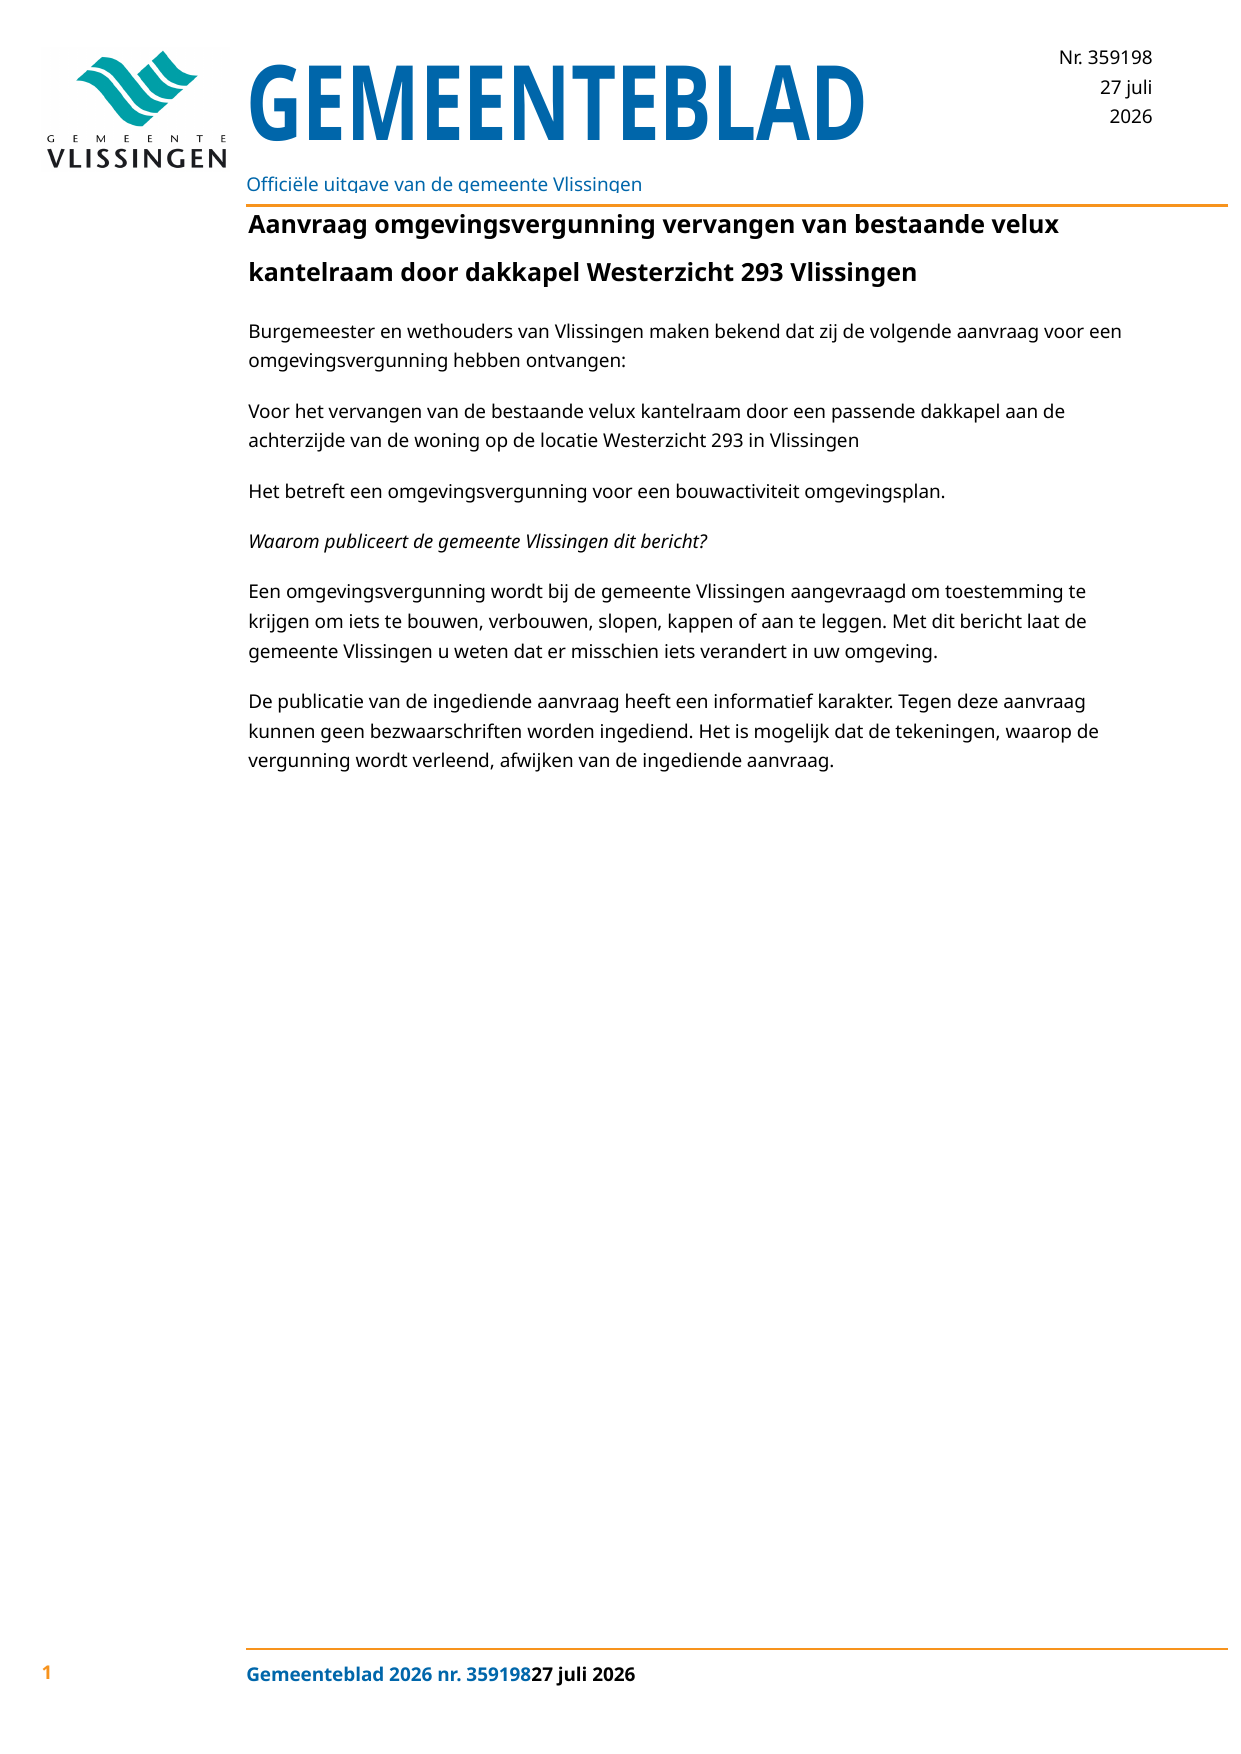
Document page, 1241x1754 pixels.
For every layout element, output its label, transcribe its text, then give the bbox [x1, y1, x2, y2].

text Een omgevingsvergunning wordt bij de gemeente Vlissingen aangevraagd om toestemming te krijgen om iets te bouwen, verbouwen, slopen, kappen of aan te leggen. Met dit bericht laat de gemeente Vlissingen u weten dat er misschien iets verandert in uw omgeving. [248, 579, 1152, 664]
text De publicatie van de ingediende aanvraag heeft een informatief karakter. Tegen deze aanvraag kunnen geen bezwaarschriften worden ingediend. Het is mogelijk dat de tekeningen, waarop de vergunning wordt verleend, afwijken van de ingediende aanvraag. [248, 688, 1152, 773]
picture [41, 47, 231, 172]
text Aanvraag omgevingsvergunning vervangen van bestaande velux kantelraam door dakkapel Westerzicht 293 Vlissingen [248, 207, 1152, 288]
text Burgemeester en wethouders van Vlissingen maken bekend dat zij de volgende aanvraag voor een omgevingsvergunning hebben ontvangen: [248, 318, 1152, 373]
text Het betreft een omgevingsvergunning voor een bouwactiviteit omgevingsplan. [248, 478, 1152, 504]
text Voor het vervangen van de bestaande velux kantelraam door een passende dakkapel aan de achterzijde van de woning op de locatie Westerzicht 293 in Vlissingen [248, 398, 1152, 453]
text Waarom publiceert de gemeente Vlissingen dit bericht? [248, 528, 1152, 554]
